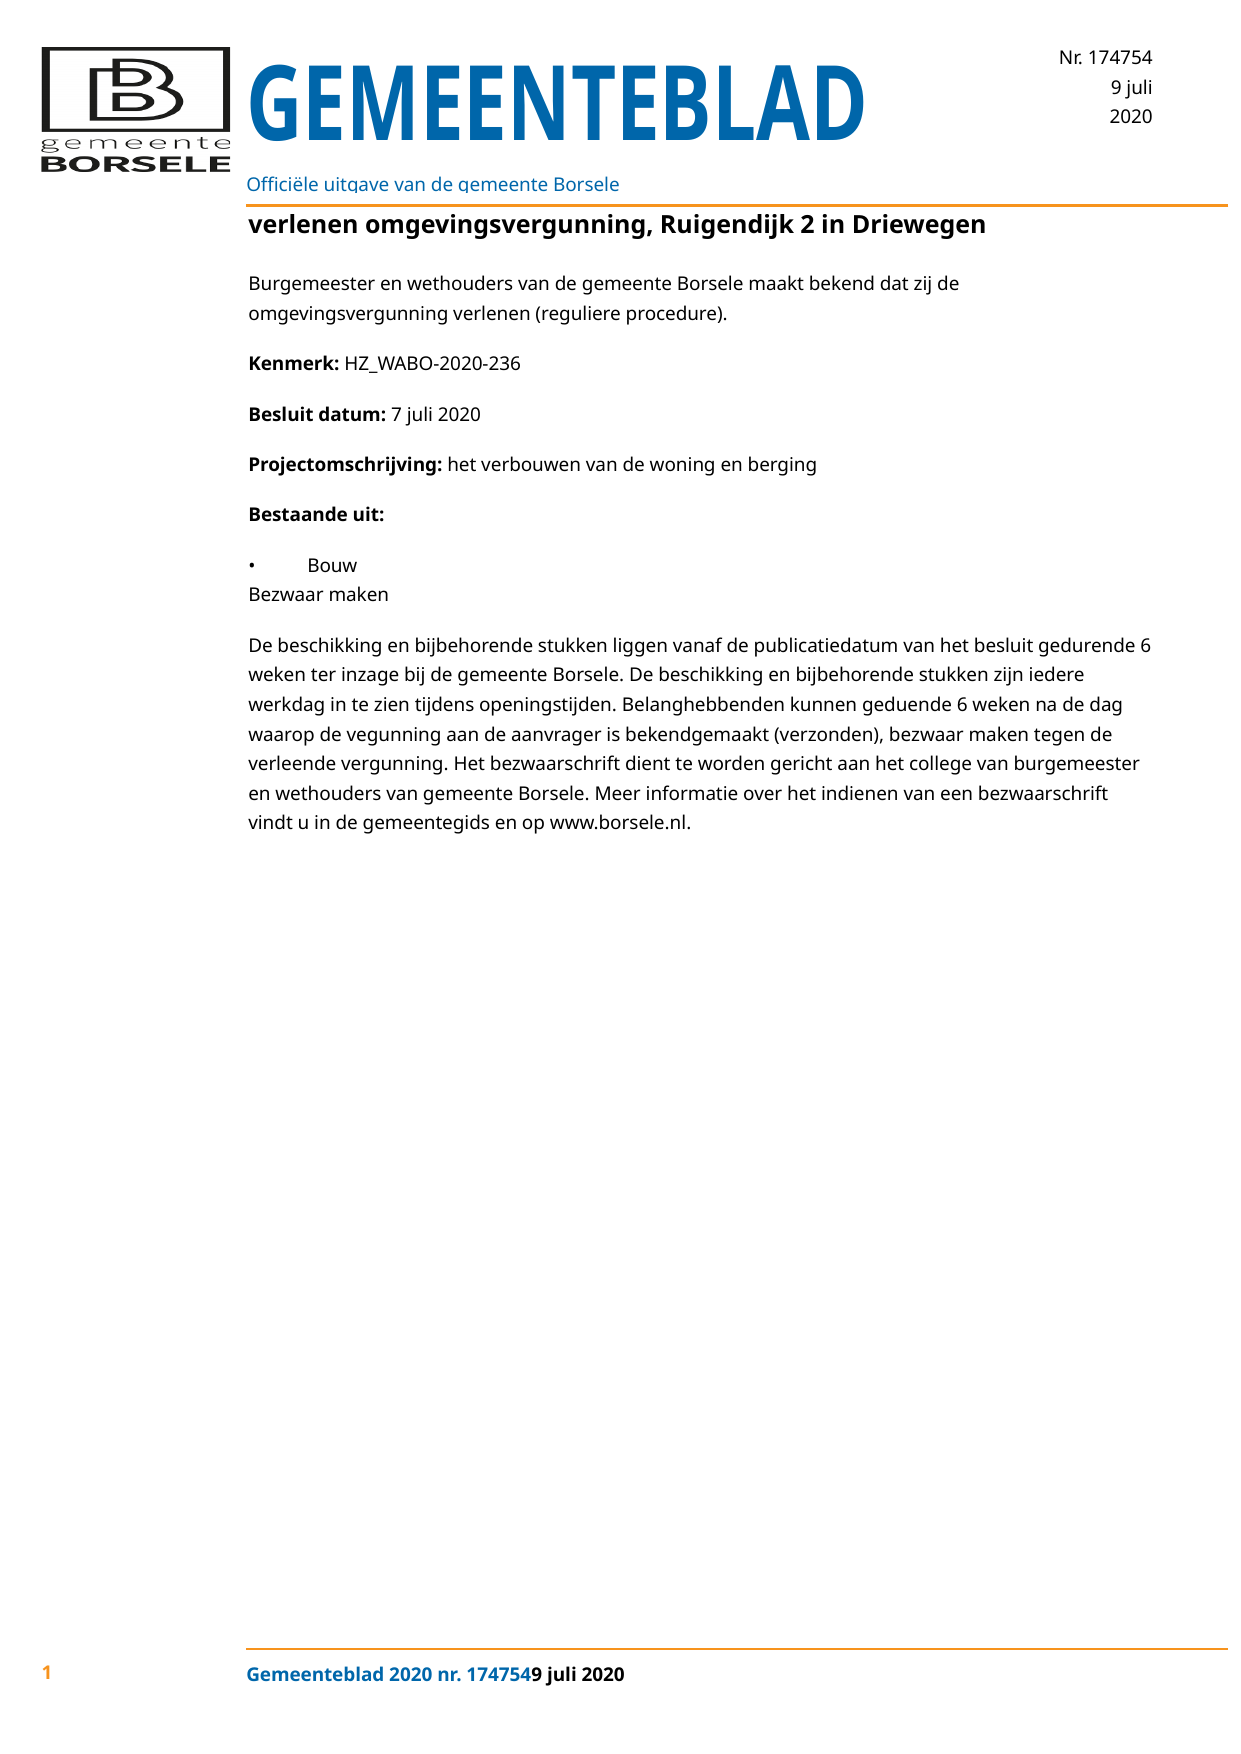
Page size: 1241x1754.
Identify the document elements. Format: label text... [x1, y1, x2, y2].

text De beschikking en bijbehorende stukken liggen vanaf de publicatiedatum van het besluit gedurende 6 weken ter inzage bij de gemeente Borsele. De beschikking en bijbehorende stukken zijn iedere werkdag in te zien tijdens openingstijden. Belanghebbenden kunnen geduende 6 weken na de dag waarop de vegunning aan de aanvrager is bekendgemaakt (verzonden), bezwaar maken tegen de verleende vergunning. Het bezwaarschrift dient te worden gericht aan het college van burgemeester en wethouders van gemeente Borsele. Meer informatie over het indienen van een bezwaarschrift vindt u in de gemeentegids en op www.borsele.nl. [248, 632, 1152, 835]
text Kenmerk: HZ_WABO-2020-236 [248, 350, 1152, 376]
text Besluit datum: 7 juli 2020 [248, 401, 1152, 426]
text Projectomschrijving: het verbouwen van de woning en berging [248, 451, 1152, 477]
text Bezwaar maken [248, 582, 1152, 607]
text Bestaande uit: [248, 502, 1152, 527]
picture [41, 47, 231, 172]
list Bouw [248, 552, 1152, 578]
text Burgemeester en wethouders van de gemeente Borsele maakt bekend dat zij de omgevingsvergunning verlenen (reguliere procedure). [248, 270, 1152, 326]
text verlenen omgevingsvergunning, Ruigendijk 2 in Driewegen [248, 207, 1152, 241]
